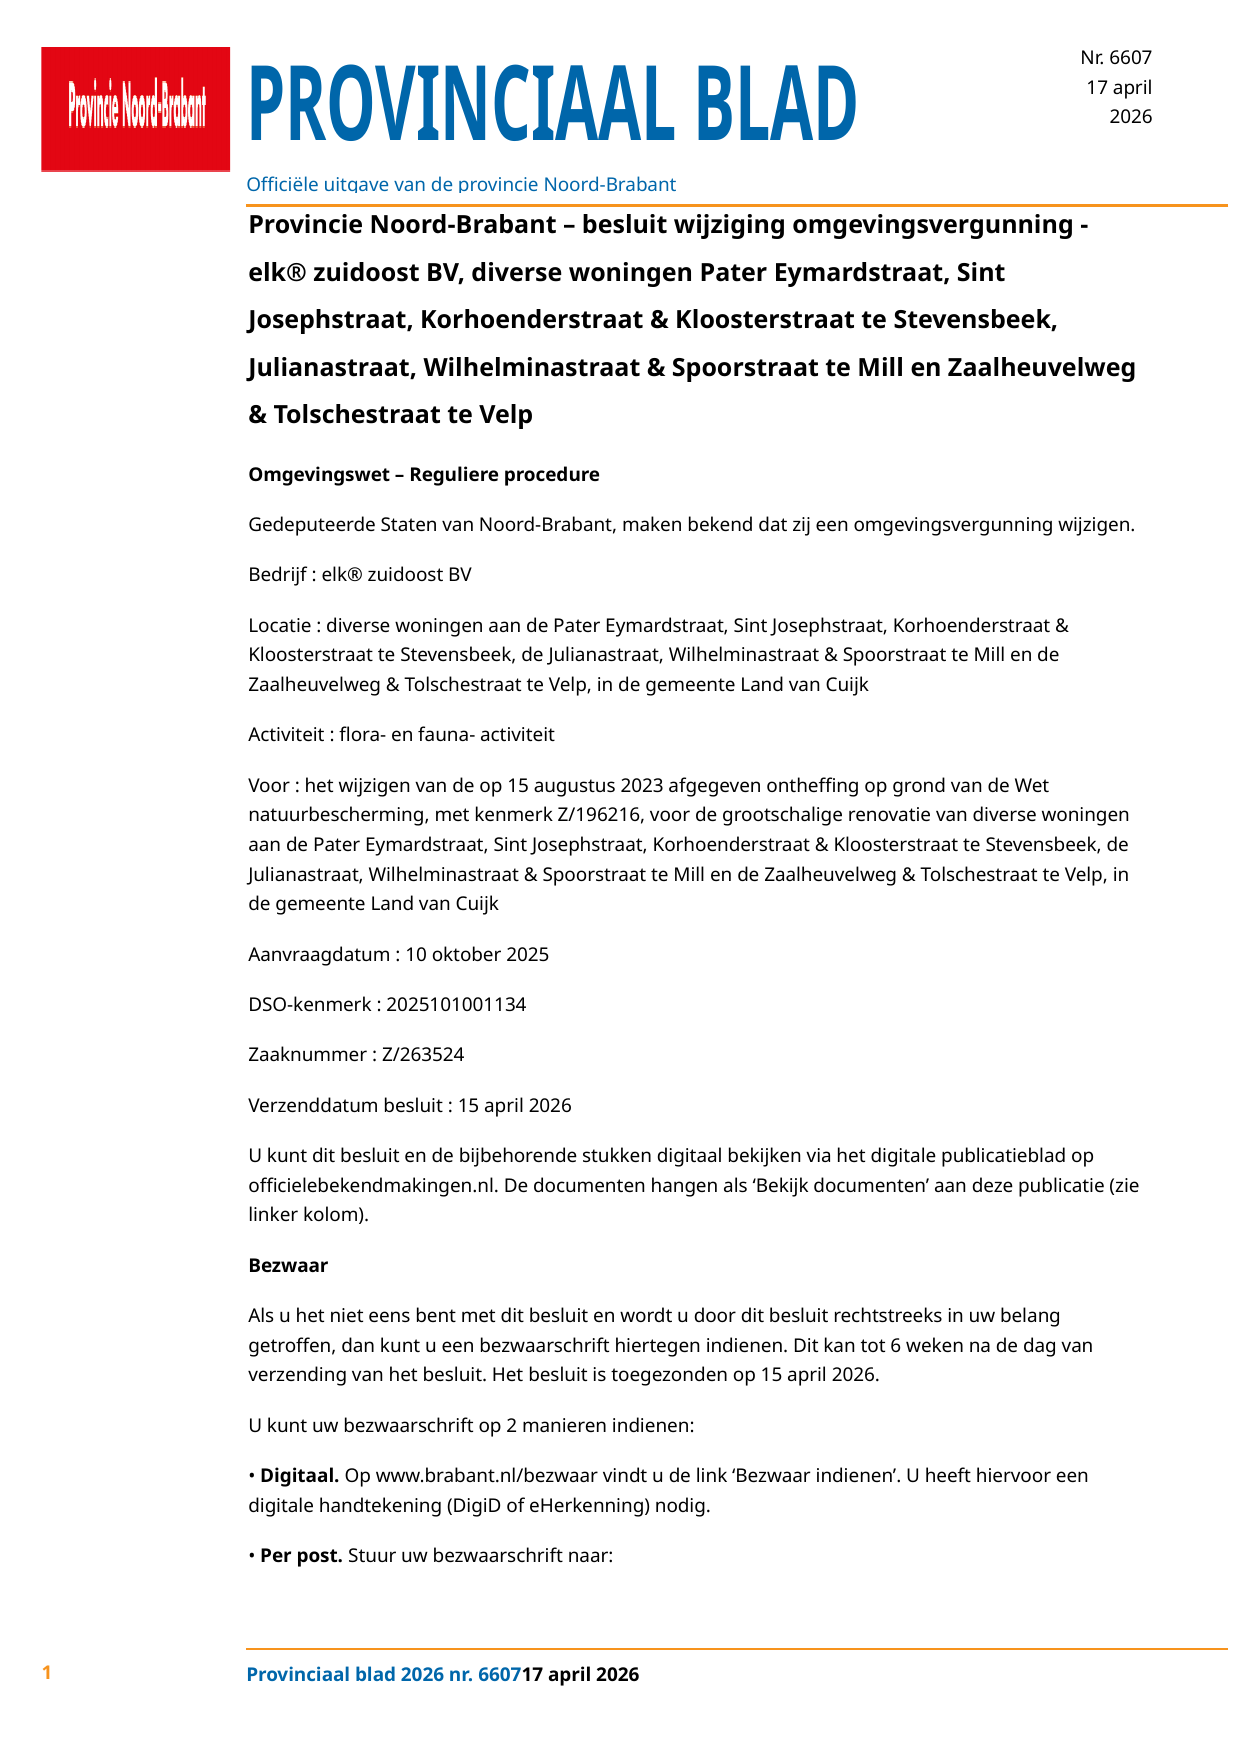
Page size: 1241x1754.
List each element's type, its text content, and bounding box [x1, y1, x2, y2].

text Zaaknummer : Z/263524 [248, 1042, 1152, 1067]
text Gedeputeerde Staten van Noord-Brabant, maken bekend dat zij een omgevingsvergunning wijzigen. [248, 511, 1152, 537]
text Bedrijf : elk® zuidoost BV [248, 562, 1152, 587]
text Aanvraagdatum : 10 oktober 2025 [248, 941, 1152, 966]
text Als u het niet eens bent met dit besluit en wordt u door dit besluit rechtstreeks in uw belang getroffen, dan kunt u een bezwaarschrift hiertegen indienen. Dit kan tot 6 weken na de dag van verzending van het besluit. Het besluit is toegezonden op 15 april 2026. [248, 1302, 1152, 1387]
text • Digitaal. Op www.brabant.nl/bezwaar vindt u de link ‘Bezwaar indienen’. U heeft hiervoor een digitale handtekening (DigiD of eHerkenning) nodig. [248, 1462, 1152, 1518]
text Locatie : diverse woningen aan de Pater Eymardstraat, Sint Josephstraat, Korhoenderstraat & Kloosterstraat te Stevensbeek, de Julianastraat, Wilhelminastraat & Spoorstraat te Mill en de Zaalheuvelweg & Tolschestraat te Velp, in de gemeente Land van Cuijk [248, 612, 1152, 697]
text U kunt uw bezwaarschrift op 2 manieren indienen: [248, 1412, 1152, 1438]
text • Per post. Stuur uw bezwaarschrift naar: [248, 1542, 1152, 1568]
picture [41, 47, 231, 172]
text DSO-kenmerk : 2025101001134 [248, 991, 1152, 1017]
text U kunt dit besluit en de bijbehorende stukken digitaal bekijken via het digitale publicatieblad op officielebekendmakingen.nl. De documenten hangen als ‘Bekijk documenten’ aan deze publicatie (zie linker kolom). [248, 1142, 1152, 1227]
text Activiteit : flora- en fauna- activiteit [248, 722, 1152, 747]
text Bezwaar [248, 1252, 1152, 1278]
text Omgevingswet – Reguliere procedure [248, 461, 1152, 486]
text Provincie Noord-Brabant – besluit wijziging omgevingsvergunning - elk® zuidoost BV, diverse woningen Pater Eymardstraat, Sint Josephstraat, Korhoenderstraat & Kloosterstraat te Stevensbeek, Julianastraat, Wilhelminastraat & Spoorstraat te Mill en Zaalheuvelweg & Tolschestraat te Velp [248, 207, 1152, 431]
text Verzenddatum besluit : 15 april 2026 [248, 1092, 1152, 1118]
text Voor : het wijzigen van de op 15 augustus 2023 afgegeven ontheffing op grond van de Wet natuurbescherming, met kenmerk Z/196216, voor de grootschalige renovatie van diverse woningen aan de Pater Eymardstraat, Sint Josephstraat, Korhoenderstraat & Kloosterstraat te Stevensbeek, de Julianastraat, Wilhelminastraat & Spoorstraat te Mill en de Zaalheuvelweg & Tolschestraat te Velp, in de gemeente Land van Cuijk [248, 772, 1152, 916]
